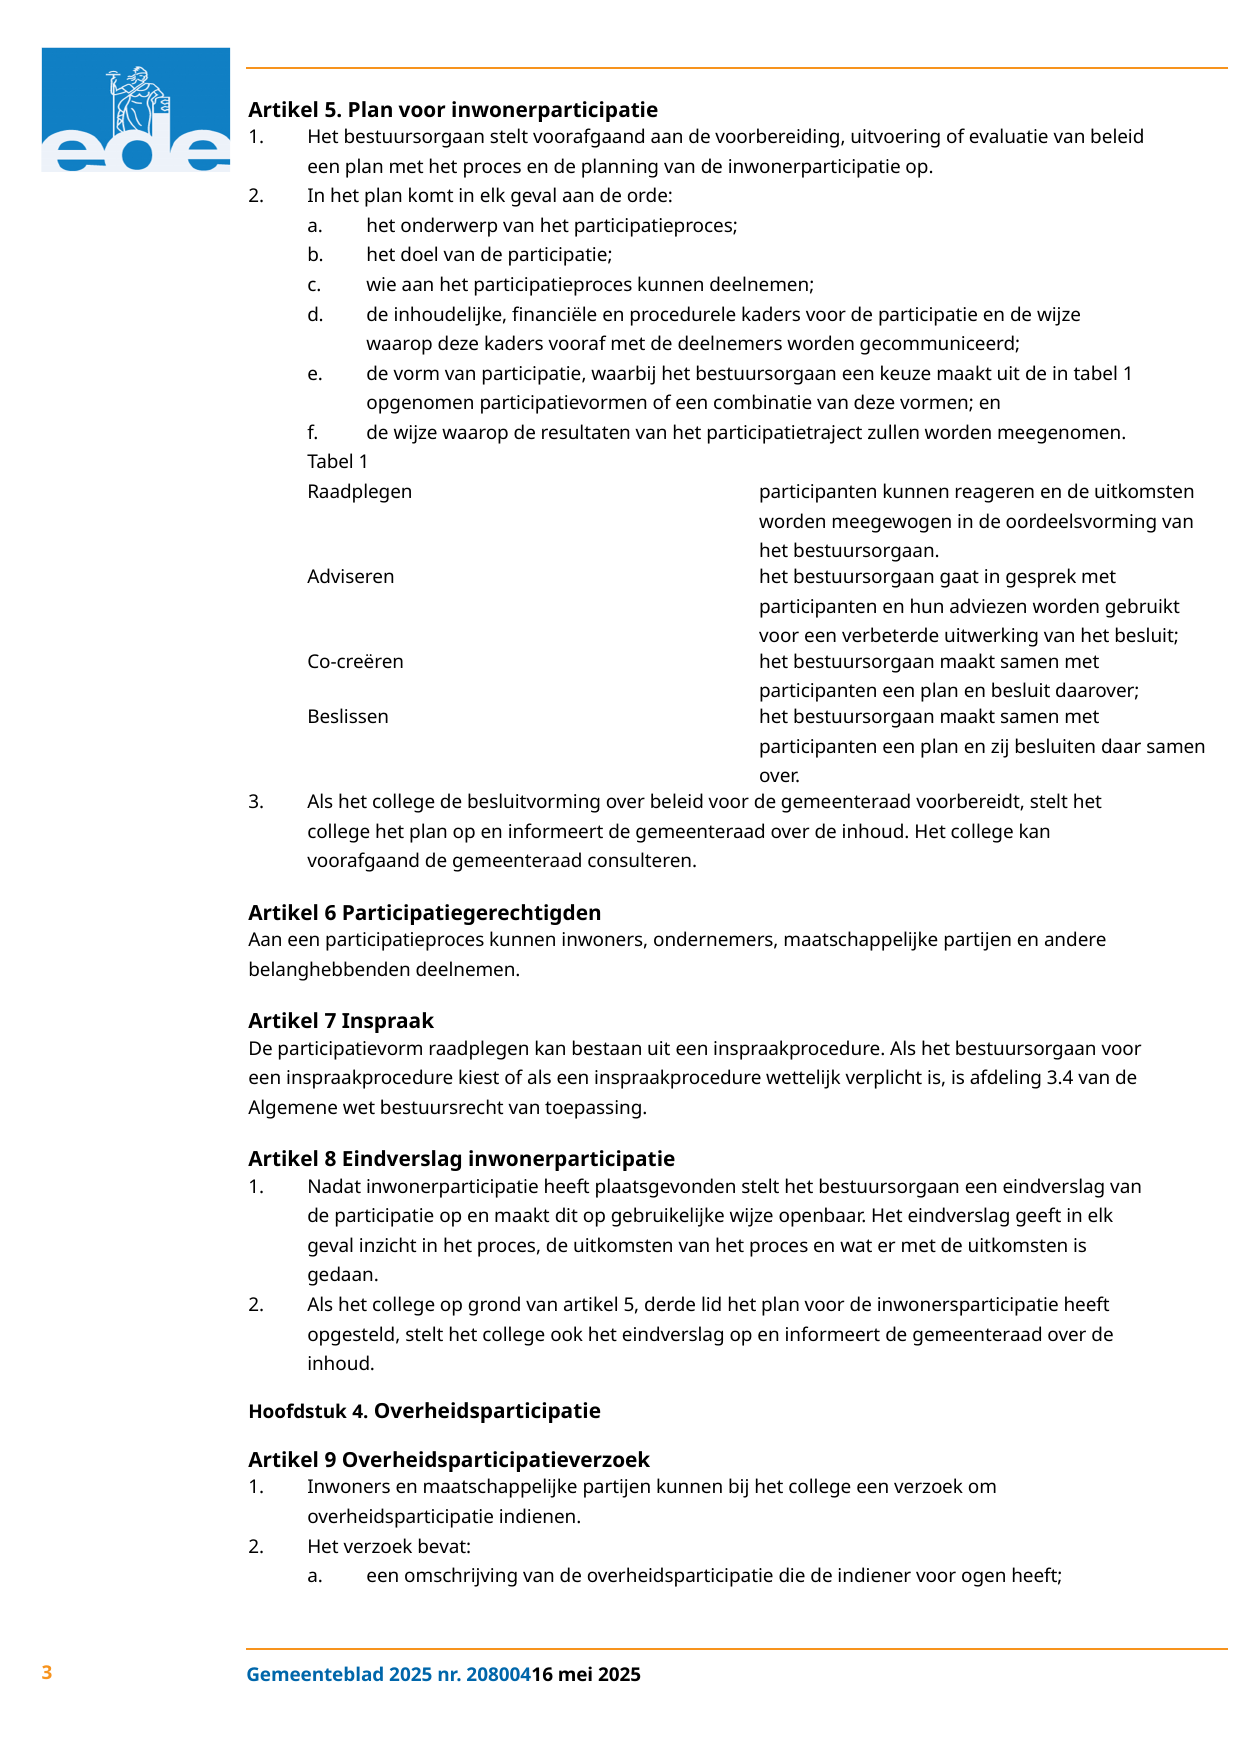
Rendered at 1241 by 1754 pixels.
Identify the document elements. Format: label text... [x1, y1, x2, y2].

text Artikel 7 Inspraak [248, 1006, 1152, 1035]
list Als het college de besluitvorming over beleid voor de gemeenteraad voorbereidt, stelt het college het plan op en informeert de gemeenteraad over de inhoud. Het college kan voorafgaand de gemeenteraad consulteren. [248, 788, 1152, 873]
text Artikel 9 Overheidsparticipatieverzoek [248, 1445, 1152, 1474]
table_header Raadplegen [307, 478, 759, 563]
table_cell het bestuursorgaan gaat in gesprek met participanten en hun adviezen worden gebruikt voor een verbeterde uitwerking van het besluit; [759, 563, 1211, 648]
table_cell het bestuursorgaan maakt samen met participanten een plan en besluit daarover; [759, 648, 1211, 703]
table_cell Adviseren [307, 563, 759, 648]
table_cell het bestuursorgaan maakt samen met participanten een plan en zij besluiten daar samen over. [759, 704, 1211, 788]
list het onderwerp van het participatieproces; [307, 212, 1152, 238]
list Het bestuursorgaan stelt voorafgaand aan de voorbereiding, uitvoering of evaluatie van beleid een plan met het proces en de planning van de inwonerparticipatie op. [248, 123, 1152, 178]
text Aan een participatieproces kunnen inwoners, ondernemers, maatschappelijke partijen en andere belanghebbenden deelnemen. [248, 926, 1152, 982]
text Artikel 8 Eindverslag inwonerparticipatie [248, 1144, 1152, 1173]
list Tabel 1 [248, 449, 1152, 474]
list de inhoudelijke, financiële en procedurele kaders voor de participatie en de wijze waarop deze kaders vooraf met de deelnemers worden gecommuniceerd; [307, 301, 1152, 356]
picture [41, 47, 231, 172]
list Nadat inwonerparticipatie heeft plaatsgevonden stelt het bestuursorgaan een eindverslag van de participatie op en maakt dit op gebruikelijke wijze openbaar. Het eindverslag geeft in elk geval inzicht in het proces, de uitkomsten van het proces en wat er met de uitkomsten is gedaan. [248, 1173, 1152, 1287]
text Hoofdstuk 4. Overheidsparticipatie [248, 1396, 1152, 1424]
list Het verzoek bevat: [248, 1533, 1152, 1559]
list Als het college op grond van artikel 5, derde lid het plan voor de inwonersparticipatie heeft opgesteld, stelt het college ook het eindverslag op en informeert de gemeenteraad over de inhoud. [248, 1291, 1152, 1376]
list de vorm van participatie, waarbij het bestuursorgaan een keuze maakt uit de in tabel 1 opgenomen participatievormen of een combinatie van deze vormen; en [307, 360, 1152, 415]
list Inwoners en maatschappelijke partijen kunnen bij het college een verzoek om overheidsparticipatie indienen. [248, 1474, 1152, 1529]
table_header participanten kunnen reageren en de uitkomsten worden meegewogen in de oordeelsvorming van het bestuursorgaan. [759, 478, 1211, 563]
table_cell Co-creëren [307, 648, 759, 703]
text Artikel 6 Participatiegerechtigden [248, 898, 1152, 926]
text Artikel 5. Plan voor inwonerparticipatie [248, 95, 1152, 123]
text De participatievorm raadplegen kan bestaan uit een inspraakprocedure. Als het bestuursorgaan voor een inspraakprocedure kiest of als een inspraakprocedure wettelijk verplicht is, is afdeling 3.4 van de Algemene wet bestuursrecht van toepassing. [248, 1035, 1152, 1120]
list In het plan komt in elk geval aan de orde: [248, 182, 1152, 208]
list het doel van de participatie; [307, 242, 1152, 267]
list een omschrijving van de overheidsparticipatie die de indiener voor ogen heeft; [307, 1562, 1152, 1588]
list de wijze waarop de resultaten van het participatietraject zullen worden meegenomen. [307, 419, 1152, 445]
table_cell Beslissen [307, 704, 759, 788]
list wie aan het participatieproces kunnen deelnemen; [307, 271, 1152, 297]
